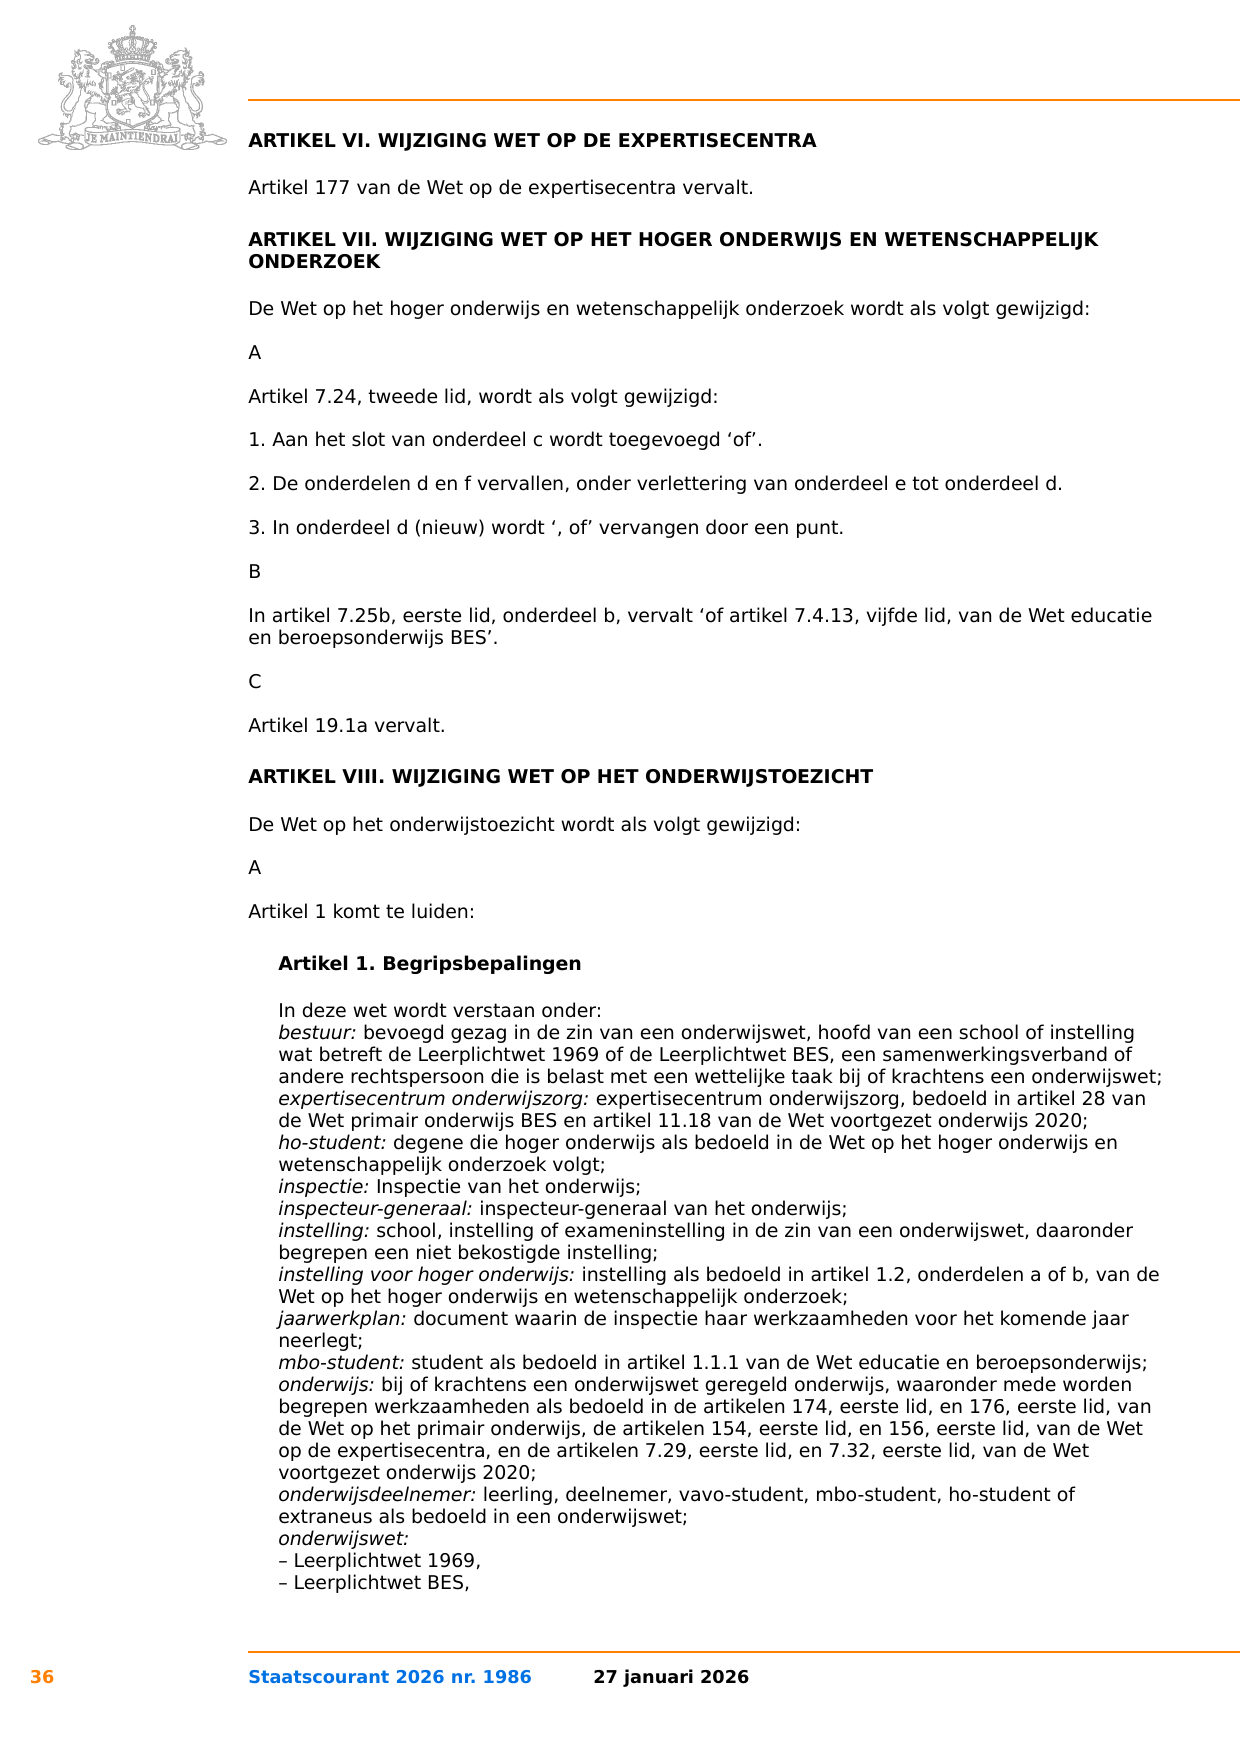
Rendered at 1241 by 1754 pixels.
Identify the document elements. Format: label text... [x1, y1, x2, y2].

text inspectie: Inspectie van het onderwijs; [278, 1176, 1163, 1198]
text De Wet op het hoger onderwijs en wetenschappelijk onderzoek wordt als volgt gewijzigd: [248, 298, 1163, 320]
subtitle ARTIKEL VIII. WIJZIGING WET OP HET ONDERWIJSTOEZICHT [248, 766, 1163, 788]
text ho-student: degene die hoger onderwijs als bedoeld in de Wet op het hoger onderwijs en wetenschappelijk onderzoek volgt; [278, 1132, 1163, 1176]
text Artikel 1 komt te luiden: [248, 901, 1163, 923]
text onderwijsdeelnemer: leerling, deelnemer, vavo-student, mbo-student, ho-student of extraneus als bedoeld in een onderwijswet; [278, 1484, 1163, 1528]
text onderwijs: bij of krachtens een onderwijswet geregeld onderwijs, waaronder mede worden begrepen werkzaamheden als bedoeld in de artikelen 174, eerste lid, en 176, eerste lid, van de Wet op het primair onderwijs, de artikelen 154, eerste lid, en 156, eerste lid, van de Wet op de expertisecentra, en de artikelen 7.29, eerste lid, en 7.32, eerste lid, van de Wet voortgezet onderwijs 2020; [278, 1374, 1163, 1484]
text In deze wet wordt verstaan onder: [278, 1000, 1163, 1022]
text De Wet op het onderwijstoezicht wordt als volgt gewijzigd: [248, 813, 1163, 835]
text jaarwerkplan: document waarin de inspectie haar werkzaamheden voor het komende jaar neerlegt; [278, 1308, 1163, 1352]
text 1. Aan het slot van onderdeel c wordt toegevoegd ‘of’. [248, 429, 1163, 451]
text expertisecentrum onderwijszorg: expertisecentrum onderwijszorg, bedoeld in artikel 28 van de Wet primair onderwijs BES en artikel 11.18 van de Wet voortgezet onderwijs 2020; [278, 1088, 1163, 1132]
text inspecteur-generaal: inspecteur-generaal van het onderwijs; [278, 1198, 1163, 1220]
subtitle Artikel 1. Begripsbepalingen [278, 953, 1163, 975]
text mbo-student: student als bedoeld in artikel 1.1.1 van de Wet educatie en beroepsonderwijs; [278, 1352, 1163, 1374]
text instelling voor hoger onderwijs: instelling als bedoeld in artikel 1.2, onderdelen a of b, van de Wet op het hoger onderwijs en wetenschappelijk onderzoek; [278, 1264, 1163, 1308]
text onderwijswet: [278, 1528, 1163, 1549]
text Artikel 177 van de Wet op de expertisecentra vervalt. [248, 177, 1163, 199]
text A [248, 857, 1163, 879]
text bestuur: bevoegd gezag in de zin van een onderwijswet, hoofd van een school of instelling wat betreft de Leerplichtwet 1969 of de Leerplichtwet BES, een samenwerkingsverband of andere rechtspersoon die is belast met een wettelijke taak bij of krachtens een onderwijswet; [278, 1022, 1163, 1088]
text Artikel 7.24, tweede lid, wordt als volgt gewijzigd: [248, 386, 1163, 407]
text A [248, 342, 1163, 364]
subtitle ARTIKEL VII. WIJZIGING WET OP HET HOGER ONDERWIJS EN WETENSCHAPPELIJK ONDERZOEK [248, 229, 1163, 273]
subtitle ARTIKEL VI. WIJZIGING WET OP DE EXPERTISECENTRA [248, 130, 1163, 152]
text B [248, 561, 1163, 583]
text 3. In onderdeel d (nieuw) wordt ‘, of’ vervangen door een punt. [248, 517, 1163, 539]
text Artikel 19.1a vervalt. [248, 714, 1163, 736]
text instelling: school, instelling of exameninstelling in de zin van een onderwijswet, daaronder begrepen een niet bekostigde instelling; [278, 1220, 1163, 1264]
text 2. De onderdelen d en f vervallen, onder verlettering van onderdeel e tot onderdeel d. [248, 473, 1163, 495]
picture [38, 25, 227, 150]
text In artikel 7.25b, eerste lid, onderdeel b, vervalt ‘of artikel 7.4.13, vijfde lid, van de Wet educatie en beroepsonderwijs BES’. [248, 605, 1163, 649]
text – Leerplichtwet BES, [278, 1572, 1163, 1593]
text C [248, 671, 1163, 693]
text – Leerplichtwet 1969, [278, 1549, 1163, 1572]
